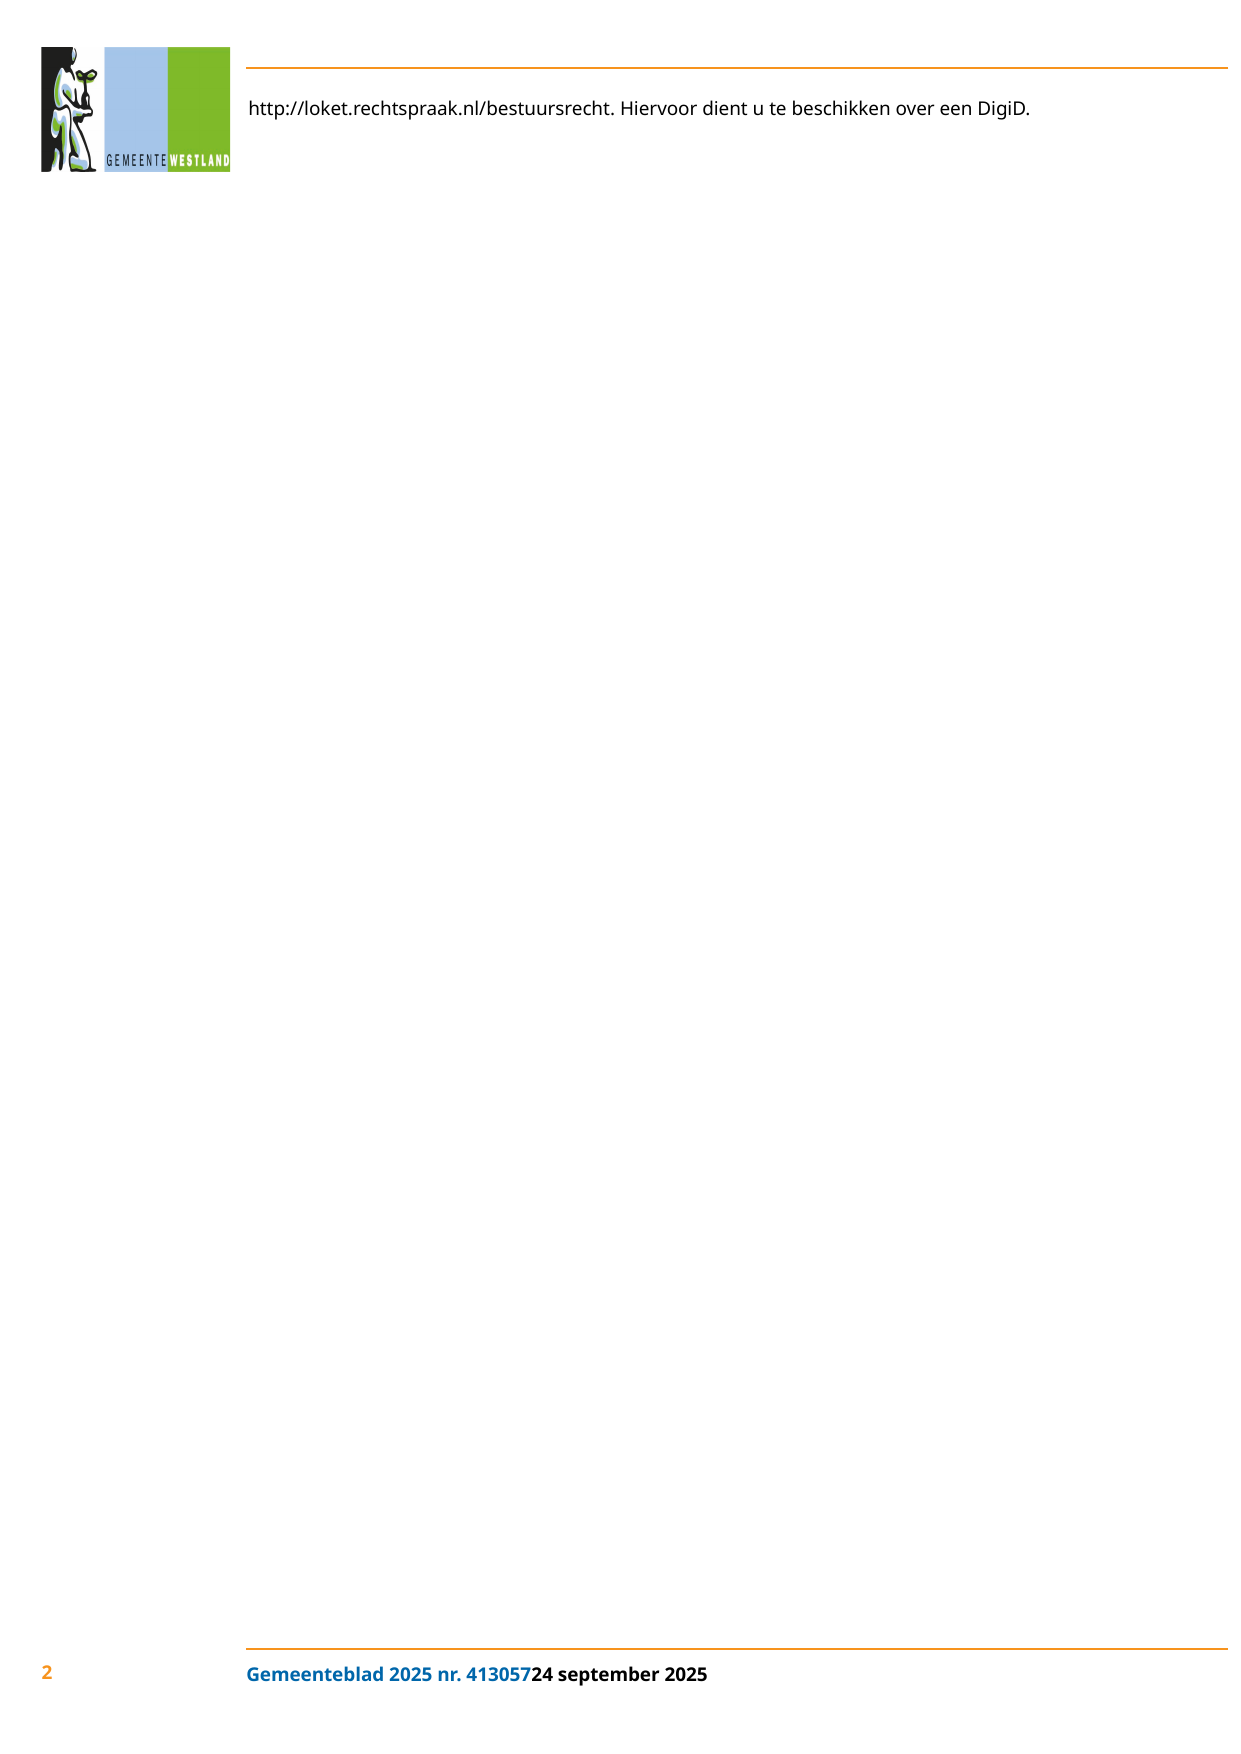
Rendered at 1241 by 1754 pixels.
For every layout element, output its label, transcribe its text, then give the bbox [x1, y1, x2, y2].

picture [41, 47, 231, 172]
text http://loket.rechtspraak.nl/bestuursrecht. Hiervoor dient u te beschikken over een DigiD. [248, 95, 1152, 121]
